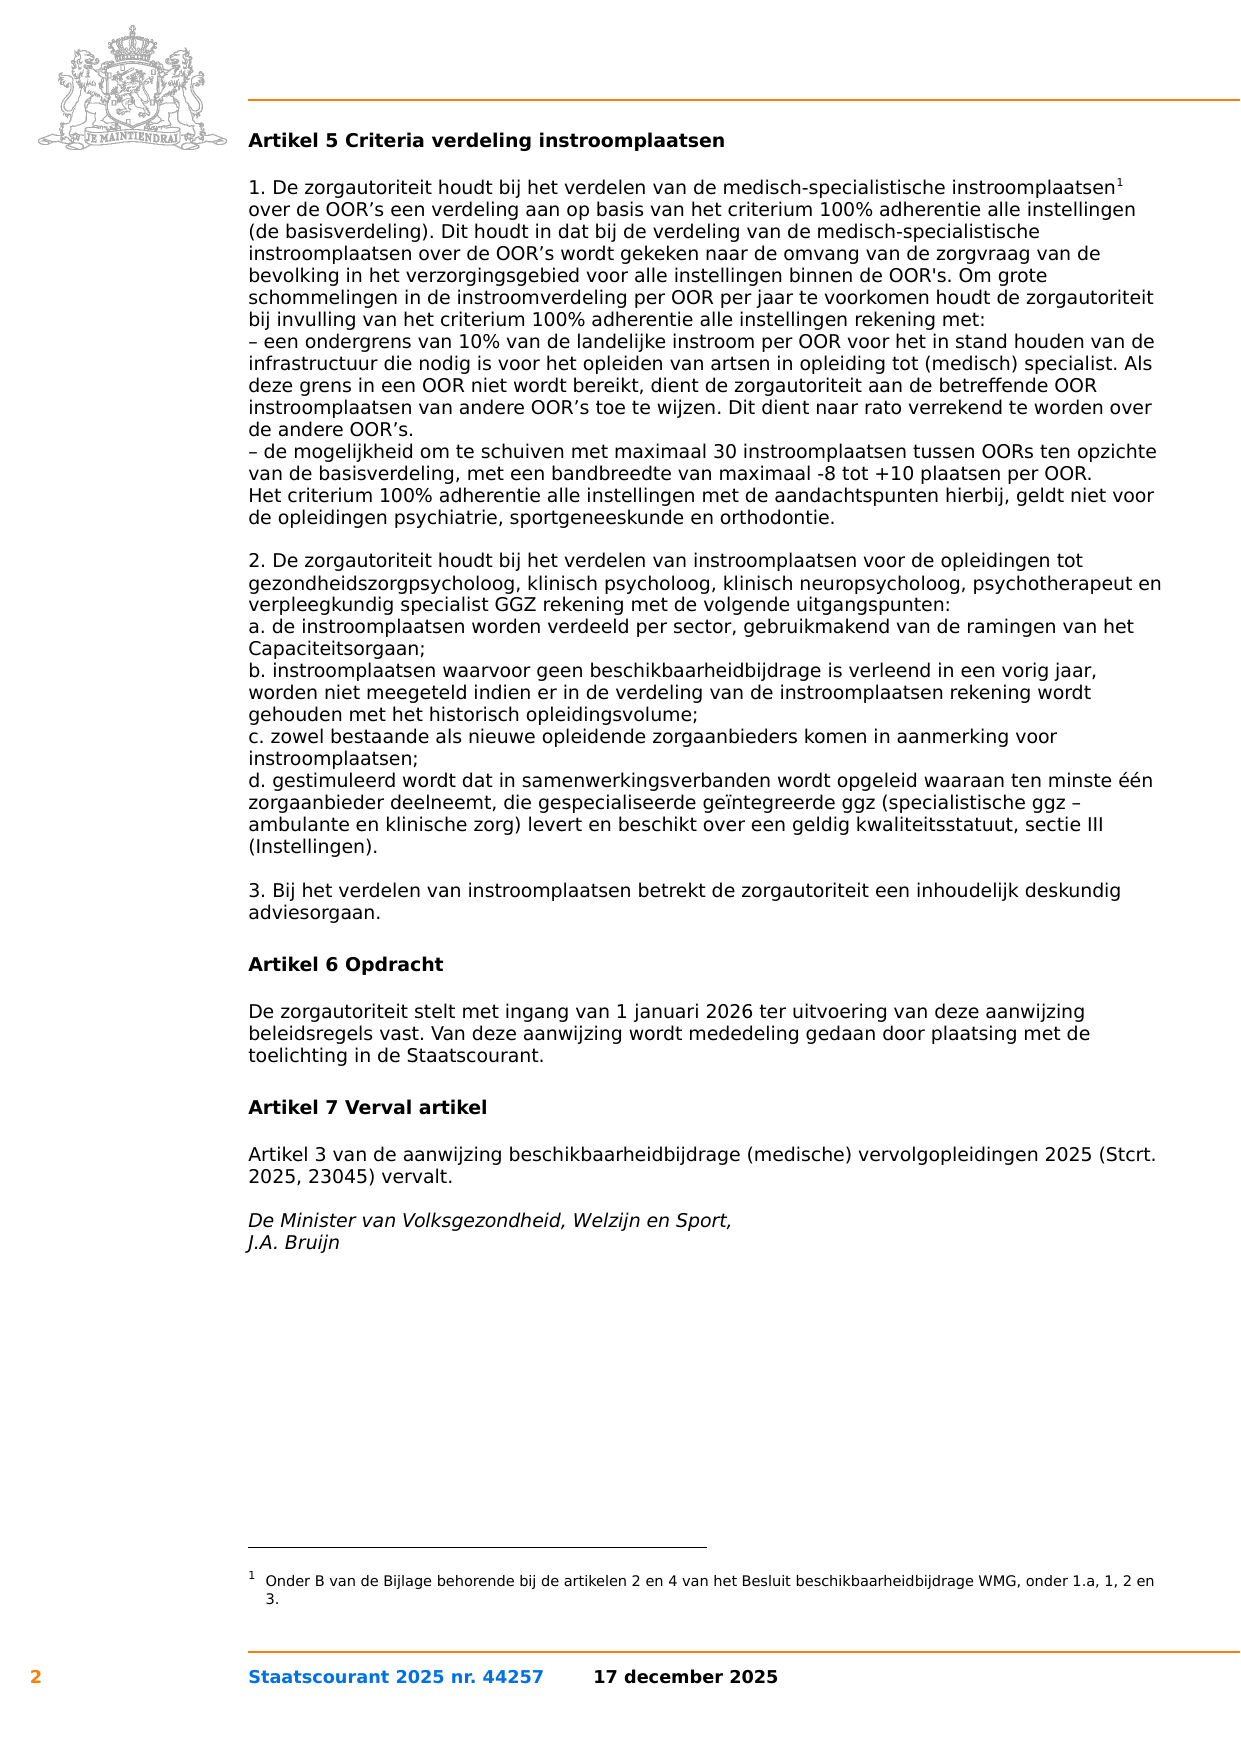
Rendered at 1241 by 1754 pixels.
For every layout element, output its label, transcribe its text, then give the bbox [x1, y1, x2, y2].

text b. instroomplaatsen waarvoor geen beschikbaarheidbijdrage is verleend in een vorig jaar, worden niet meegeteld indien er in de verdeling van de instroomplaatsen rekening wordt gehouden met het historisch opleidingsvolume; [248, 660, 1163, 726]
subtitle Artikel 6 Opdracht [248, 954, 1163, 976]
text Artikel 3 van de aanwijzing beschikbaarheidbijdrage (medische) vervolgopleidingen 2025 (Stcrt. 2025, 23045) vervalt. [248, 1144, 1163, 1188]
text d. gestimuleerd wordt dat in samenwerkingsverbanden wordt opgeleid waaraan ten minste één zorgaanbieder deelneemt, die gespecialiseerde geïntegreerde ggz (specialistische ggz – ambulante en klinische zorg) levert en beschikt over een geldig kwaliteitsstatuut, sectie III (Instellingen). [248, 770, 1163, 858]
text – de mogelijkheid om te schuiven met maximaal 30 instroomplaatsen tussen OORs ten opzichte van de basisverdeling, met een bandbreedte van maximaal -8 tot +10 plaatsen per OOR. [248, 441, 1163, 484]
subtitle Artikel 7 Verval artikel [248, 1097, 1163, 1119]
text Het criterium 100% adherentie alle instellingen met de aandachtspunten hierbij, geldt niet voor de opleidingen psychiatrie, sportgeneeskunde en orthodontie. [248, 484, 1163, 528]
text c. zowel bestaande als nieuwe opleidende zorgaanbieders komen in aanmerking voor instroomplaatsen; [248, 726, 1163, 770]
text Onder B van de Bijlage behorende bij de artikelen 2 en 4 van het Besluit beschikbaarheidbijdrage WMG, onder 1.a, 1, 2 en 3. [248, 1569, 1163, 1608]
text – een ondergrens van 10% van de landelijke instroom per OOR voor het in stand houden van de infrastructuur die nodig is voor het opleiden van artsen in opleiding tot (medisch) specialist. Als deze grens in een OOR niet wordt bereikt, dient de zorgautoriteit aan de betreffende OOR instroomplaatsen van andere OOR’s toe te wijzen. Dit dient naar rato verrekend te worden over de andere OOR’s. [248, 331, 1163, 441]
text De Minister van Volksgezondheid, Welzijn en Sport, J.A. Bruijn [248, 1210, 1163, 1254]
picture [38, 25, 227, 150]
text a. de instroomplaatsen worden verdeeld per sector, gebruikmakend van de ramingen van het Capaciteitsorgaan; [248, 616, 1163, 660]
subtitle Artikel 5 Criteria verdeling instroomplaatsen [248, 130, 1163, 152]
text 1. De zorgautoriteit houdt bij het verdelen van de medisch-specialistische instroomplaatsen over de OOR’s een verdeling aan op basis van het criterium 100% adherentie alle instellingen (de basisverdeling). Dit houdt in dat bij de verdeling van de medisch-specialistische instroomplaatsen over de OOR’s wordt gekeken naar de omvang van de zorgvraag van de bevolking in het verzorgingsgebied voor alle instellingen binnen de OOR's. Om grote schommelingen in de instroomverdeling per OOR per jaar te voorkomen houdt de zorgautoriteit bij invulling van het criterium 100% adherentie alle instellingen rekening met: [248, 177, 1163, 331]
text De zorgautoriteit stelt met ingang van 1 januari 2026 ter uitvoering van deze aanwijzing beleidsregels vast. Van deze aanwijzing wordt mededeling gedaan door plaatsing met de toelichting in de Staatscourant. [248, 1001, 1163, 1067]
text 2. De zorgautoriteit houdt bij het verdelen van instroomplaatsen voor de opleidingen tot gezondheidszorgpsycholoog, klinisch psycholoog, klinisch neuropsycholoog, psychotherapeut en verpleegkundig specialist GGZ rekening met de volgende uitgangspunten: [248, 550, 1163, 616]
text 3. Bij het verdelen van instroomplaatsen betrekt de zorgautoriteit een inhoudelijk deskundig adviesorgaan. [248, 880, 1163, 924]
